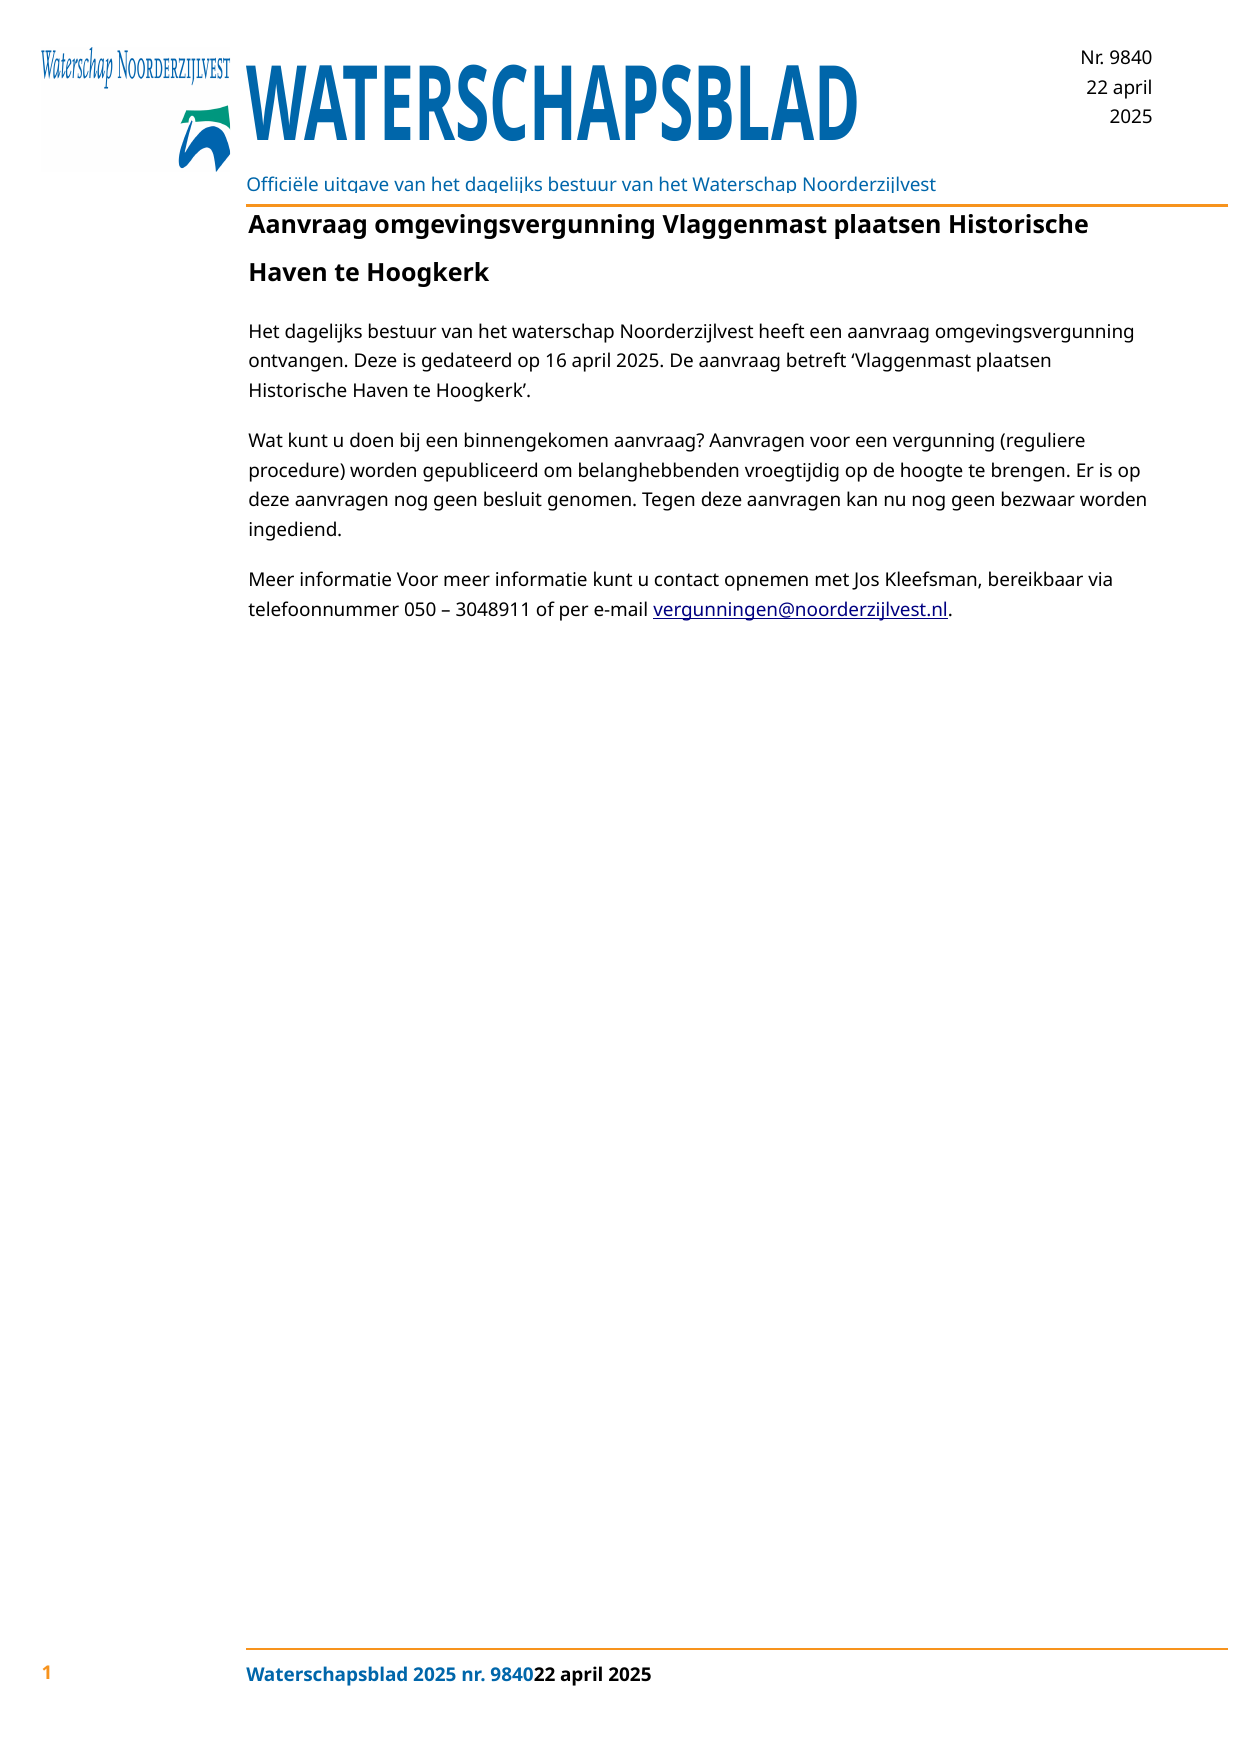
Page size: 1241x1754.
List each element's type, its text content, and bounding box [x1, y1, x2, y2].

text Aanvraag omgevingsvergunning Vlaggenmast plaatsen Historische Haven te Hoogkerk [248, 207, 1152, 288]
text Wat kunt u doen bij een binnengekomen aanvraag? Aanvragen voor een vergunning (reguliere procedure) worden gepubliceerd om belanghebbenden vroegtijdig op de hoogte te brengen. Er is op deze aanvragen nog geen besluit genomen. Tegen deze aanvragen kan nu nog geen bezwaar worden ingediend. [248, 427, 1152, 542]
picture [41, 47, 231, 172]
text Meer informatie Voor meer informatie kunt u contact opnemen met Jos Kleefsman, bereikbaar via telefoonnummer 050 – 3048911 of per e-mail vergunningen@noorderzijlvest.nl. [248, 567, 1152, 622]
text Het dagelijks bestuur van het waterschap Noorderzijlvest heeft een aanvraag omgevingsvergunning ontvangen. Deze is gedateerd op 16 april 2025. De aanvraag betreft ‘Vlaggenmast plaatsen Historische Haven te Hoogkerk’. [248, 318, 1152, 403]
